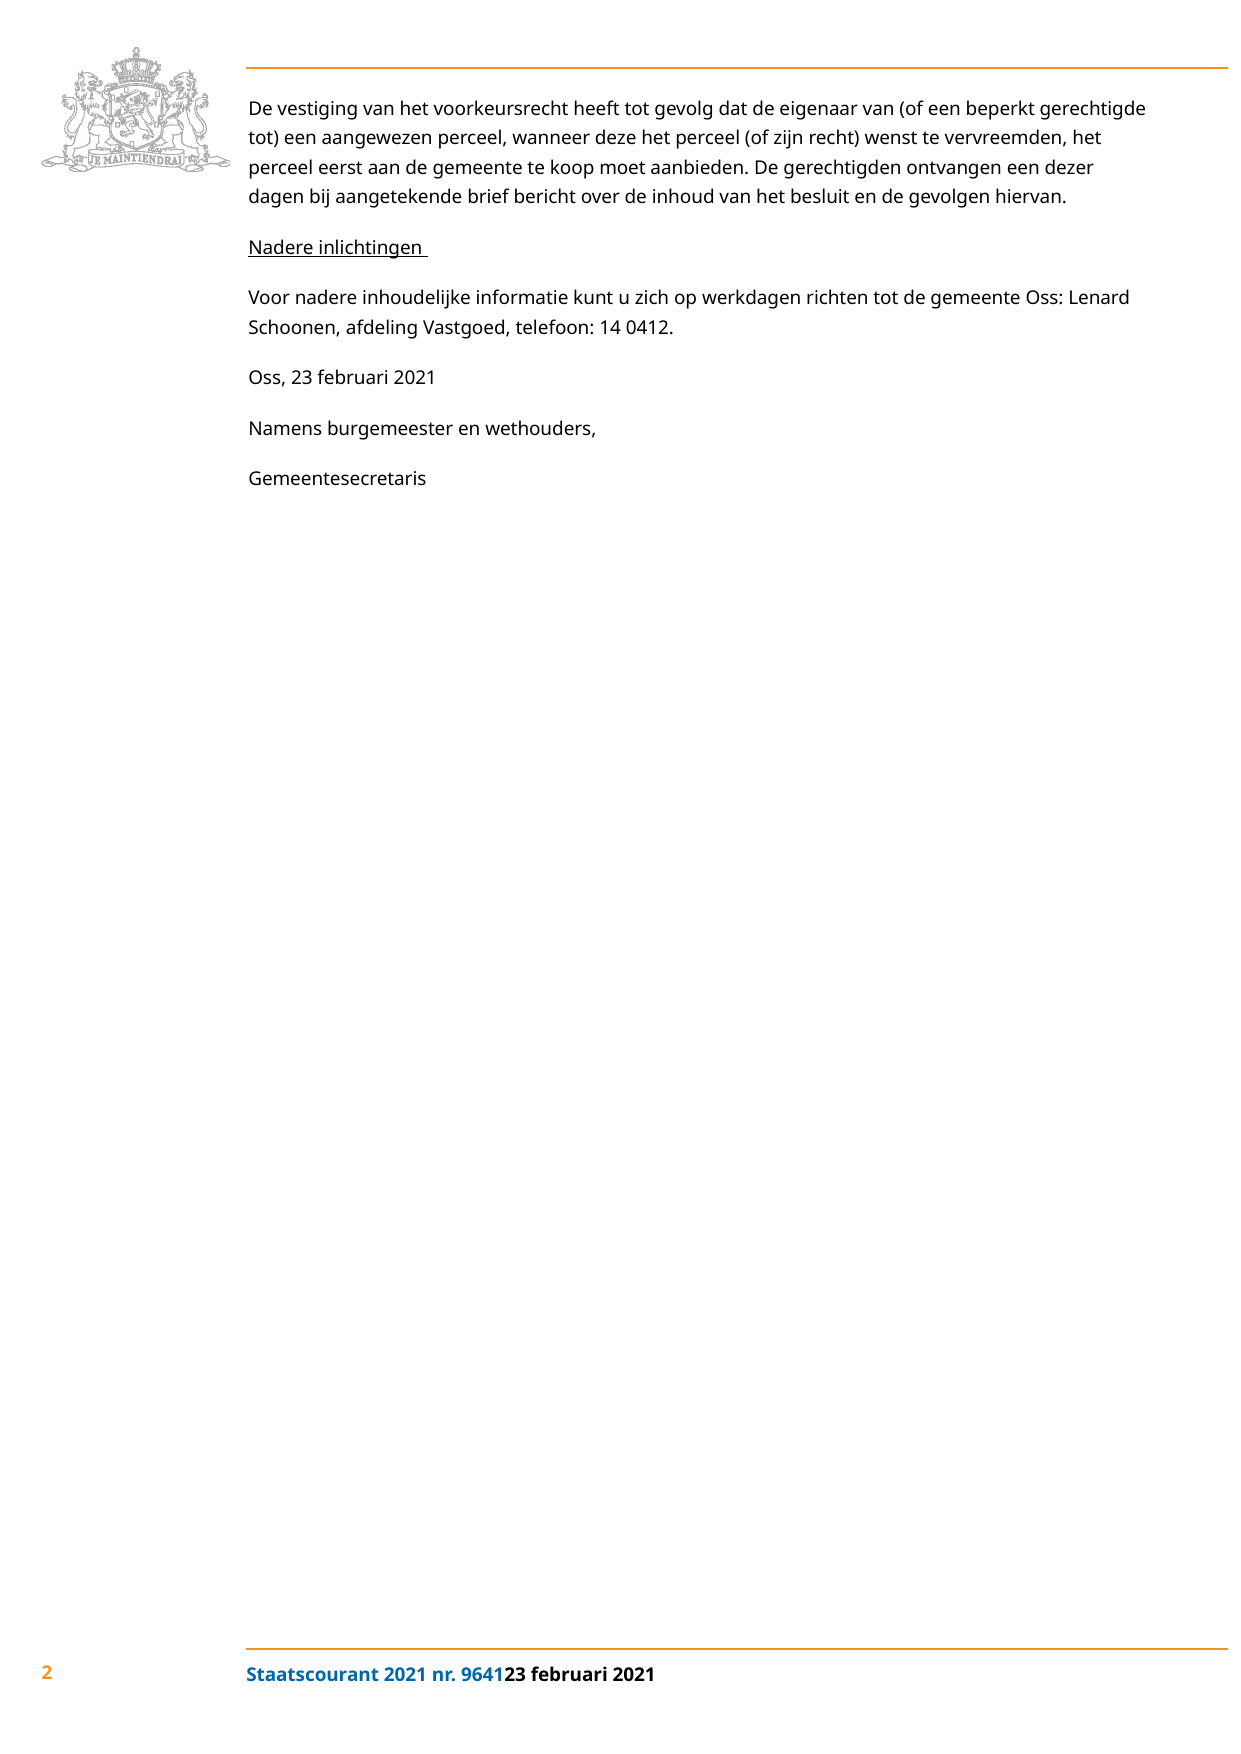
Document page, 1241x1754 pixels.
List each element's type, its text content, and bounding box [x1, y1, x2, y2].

text De vestiging van het voorkeursrecht heeft tot gevolg dat de eigenaar van (of een beperkt gerechtigde tot) een aangewezen perceel, wanneer deze het perceel (of zijn recht) wenst te vervreemden, het perceel eerst aan de gemeente te koop moet aanbieden. De gerechtigden ontvangen een dezer dagen bij aangetekende brief bericht over de inhoud van het besluit en de gevolgen hiervan. [248, 95, 1152, 209]
text Gemeentesecretaris [248, 465, 1152, 491]
text Namens burgemeester en wethouders, [248, 415, 1152, 441]
picture [41, 47, 231, 172]
text Oss, 23 februari 2021 [248, 364, 1152, 390]
text Voor nadere inhoudelijke informatie kunt u zich op werkdagen richten tot de gemeente Oss: Lenard Schoonen, afdeling Vastgoed, telefoon: 14 0412. [248, 284, 1152, 340]
text Nadere inlichtingen [248, 234, 1152, 260]
